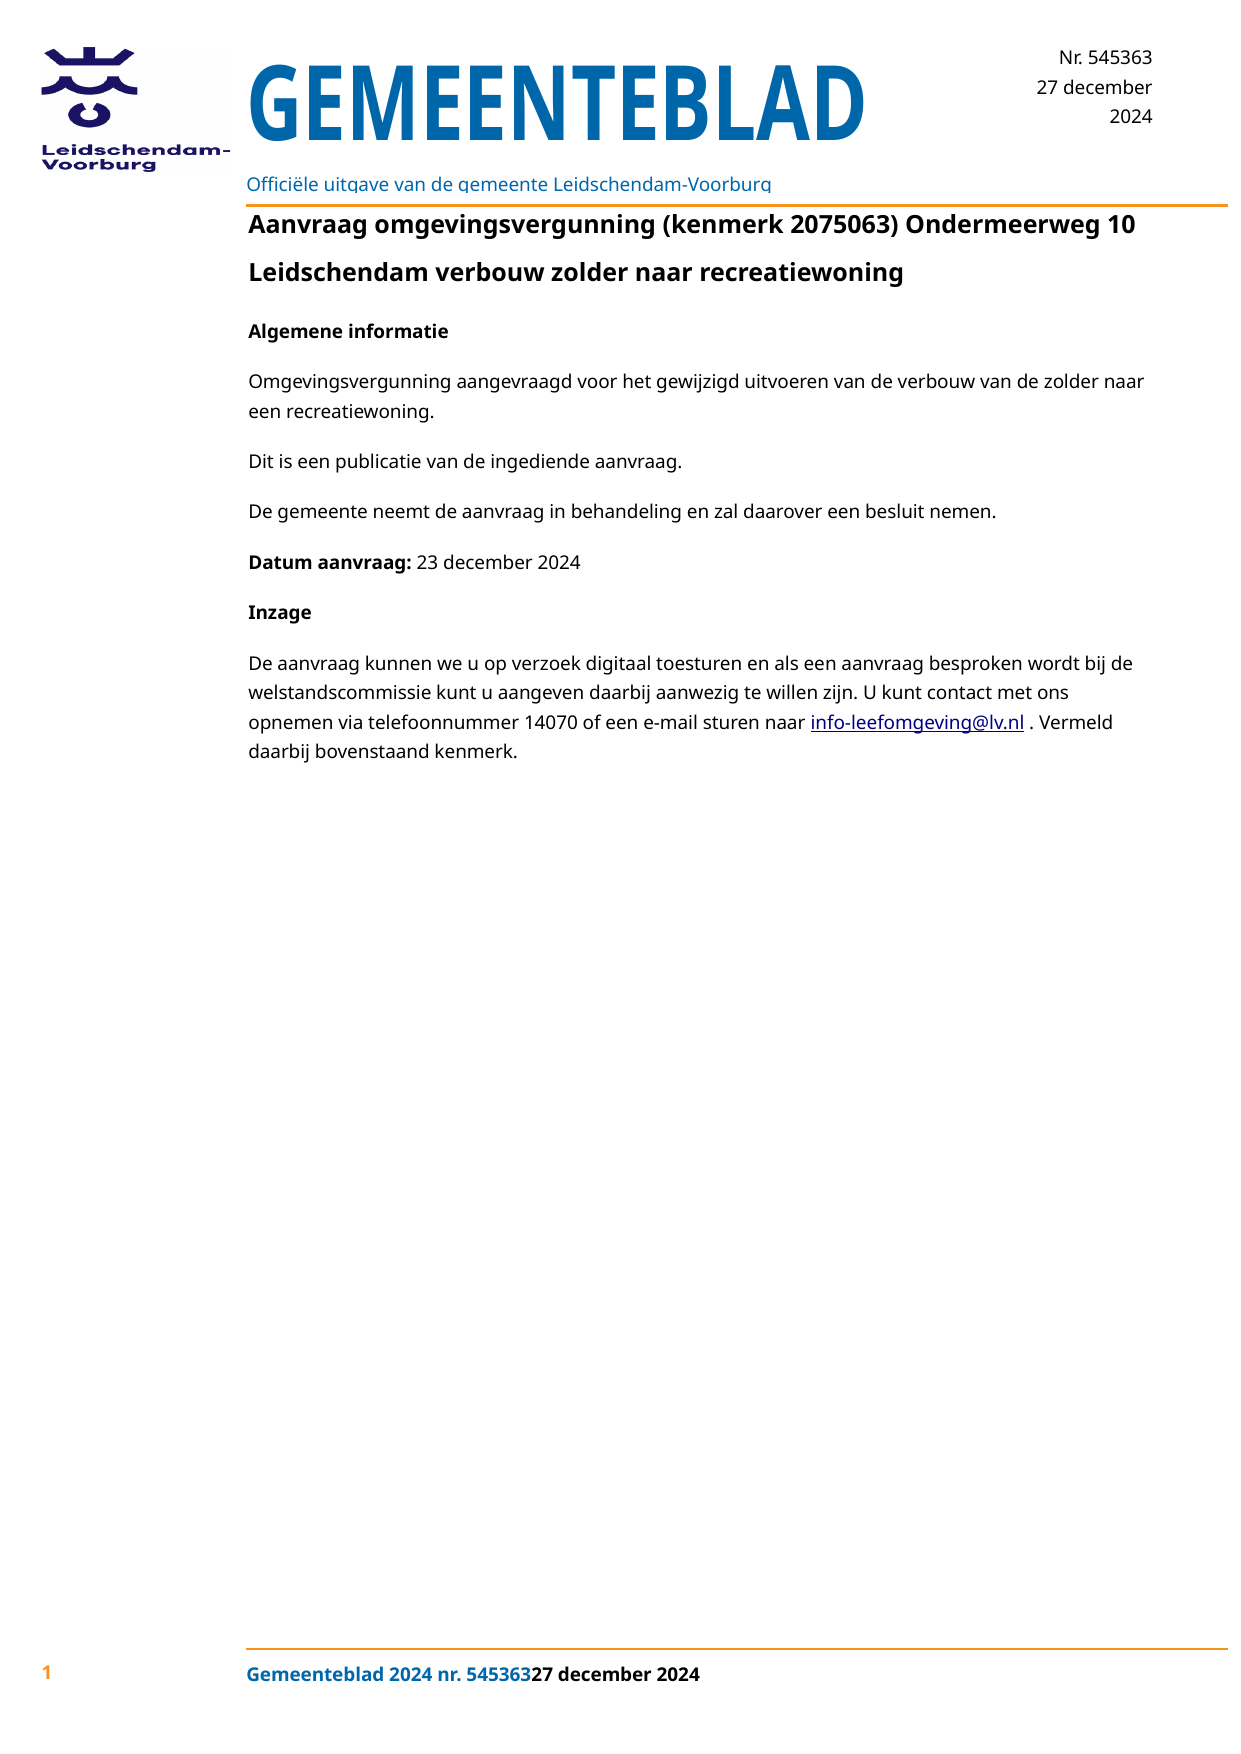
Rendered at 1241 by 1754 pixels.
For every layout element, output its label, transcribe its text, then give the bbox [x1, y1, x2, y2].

picture [41, 47, 231, 172]
text De aanvraag kunnen we u op verzoek digitaal toesturen en als een aanvraag besproken wordt bij de welstandscommissie kunt u aangeven daarbij aanwezig te willen zijn. U kunt contact met ons opnemen via telefoonnummer 14070 of een e-mail sturen naar info-leefomgeving@lv.nl . Vermeld daarbij bovenstaand kenmerk. [248, 650, 1152, 764]
text Omgevingsvergunning aangevraagd voor het gewijzigd uitvoeren van de verbouw van de zolder naar een recreatiewoning. [248, 368, 1152, 424]
text Algemene informatie [248, 318, 1152, 344]
text De gemeente neemt de aanvraag in behandeling en zal daarover een besluit nemen. [248, 499, 1152, 524]
text Datum aanvraag: 23 december 2024 [248, 549, 1152, 575]
text Dit is een publicatie van de ingediende aanvraag. [248, 448, 1152, 474]
text Aanvraag omgevingsvergunning (kenmerk 2075063) Ondermeerweg 10 Leidschendam verbouw zolder naar recreatiewoning [248, 207, 1152, 288]
text Inzage [248, 599, 1152, 625]
